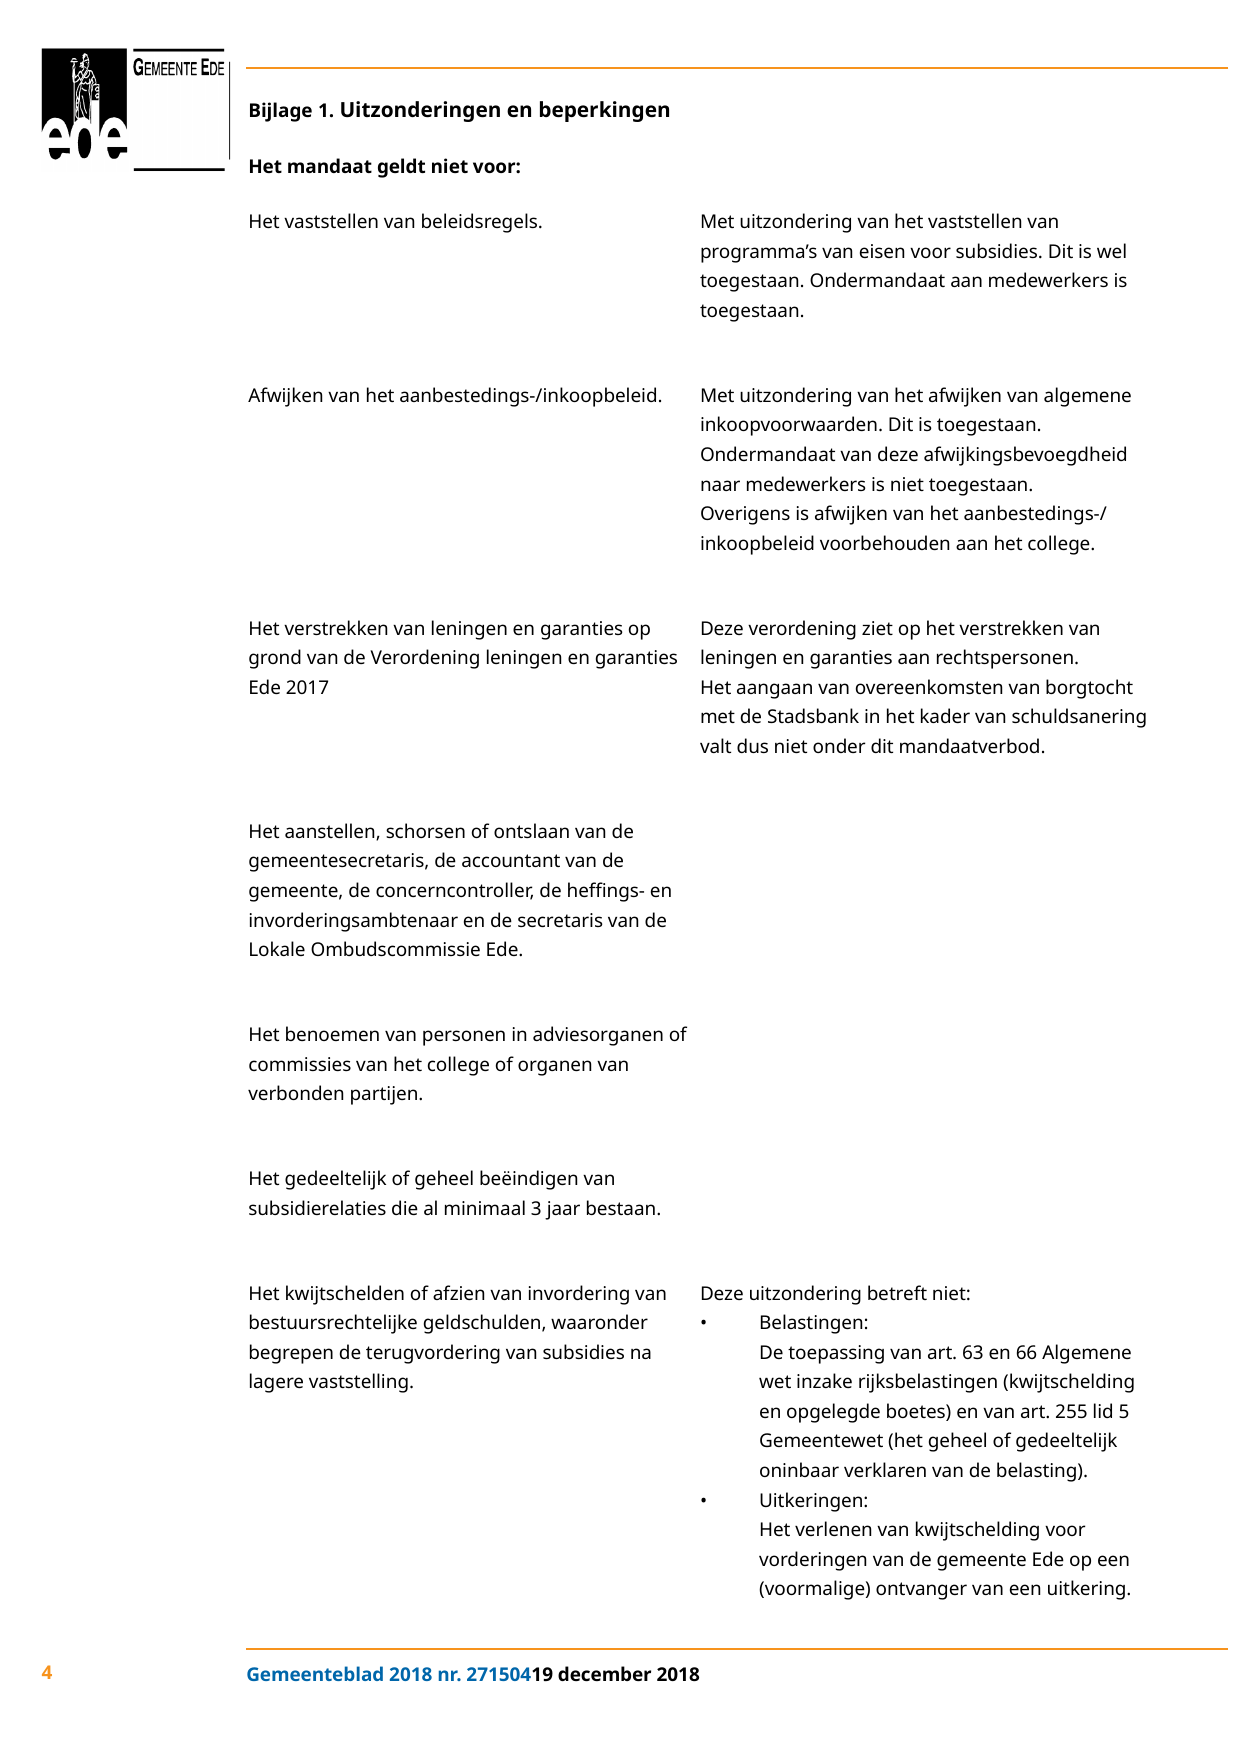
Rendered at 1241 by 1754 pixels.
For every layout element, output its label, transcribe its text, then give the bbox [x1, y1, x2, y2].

table_cell Het gedeeltelijk of geheel beëindigen van subsidierelaties die al minimaal 3 jaar bestaan. [248, 1136, 700, 1250]
table_cell Het benoemen van personen in adviesorganen of commissies van het college of organen van verbonden partijen. [248, 992, 700, 1136]
table_cell Deze verordening ziet op het verstrekken van leningen en garanties aan rechtspersonen. Het aangaan van overeenkomsten van borgtocht met de Stadsbank in het kader van schuldsanering valt dus niet onder dit mandaatverbod. [700, 585, 1152, 788]
table_cell Het aanstellen, schorsen of ontslaan van de gemeentesecretaris, de accountant van de gemeente, de concerncontroller, de heffings- en invorderingsambtenaar en de secretaris van de Lokale Ombudscommissie Ede. [248, 789, 700, 992]
table_cell [700, 1136, 1152, 1250]
table_cell Met uitzondering van het vaststellen van programma’s van eisen voor subsidies. Dit is wel toegestaan. Ondermandaat aan medewerkers is toegestaan. [700, 179, 1152, 352]
table_cell Deze uitzondering betreft niet: Belastingen: De toepassing van art. 63 en 66 Algemene wet inzake rijksbelastingen (kwijtschelding en opgelegde boetes) en van art. 255 lid 5 Gemeentewet (het geheel of gedeeltelijk oninbaar verklaren van de belasting). Uitkeringen: Het verlenen van kwijtschelding voor vorderingen van de gemeente Ede op een (voormalige) ontvanger van een uitkering. [700, 1250, 1152, 1601]
text Bijlage 1. Uitzonderingen en beperkingen [248, 95, 1152, 123]
table_cell Het kwijtschelden of afzien van invordering van bestuursrechtelijke geldschulden, waaronder begrepen de terugvordering van subsidies na lagere vaststelling. [248, 1250, 700, 1601]
table_cell Het verstrekken van leningen en garanties op grond van de Verordening leningen en garanties Ede 2017 [248, 585, 700, 788]
picture [41, 47, 231, 172]
table_cell Het vaststellen van beleidsregels. [248, 179, 700, 352]
table_header Het mandaat geldt niet voor: [248, 153, 1152, 179]
table_cell Met uitzondering van het afwijken van algemene inkoopvoorwaarden. Dit is toegestaan. Ondermandaat van deze afwijkingsbevoegdheid naar medewerkers is niet toegestaan. Overigens is afwijken van het aanbestedings-/ inkoopbeleid voorbehouden aan het college. [700, 353, 1152, 585]
table_cell [700, 992, 1152, 1136]
table_cell [700, 789, 1152, 992]
table_cell Afwijken van het aanbestedings-/inkoopbeleid. [248, 353, 700, 585]
